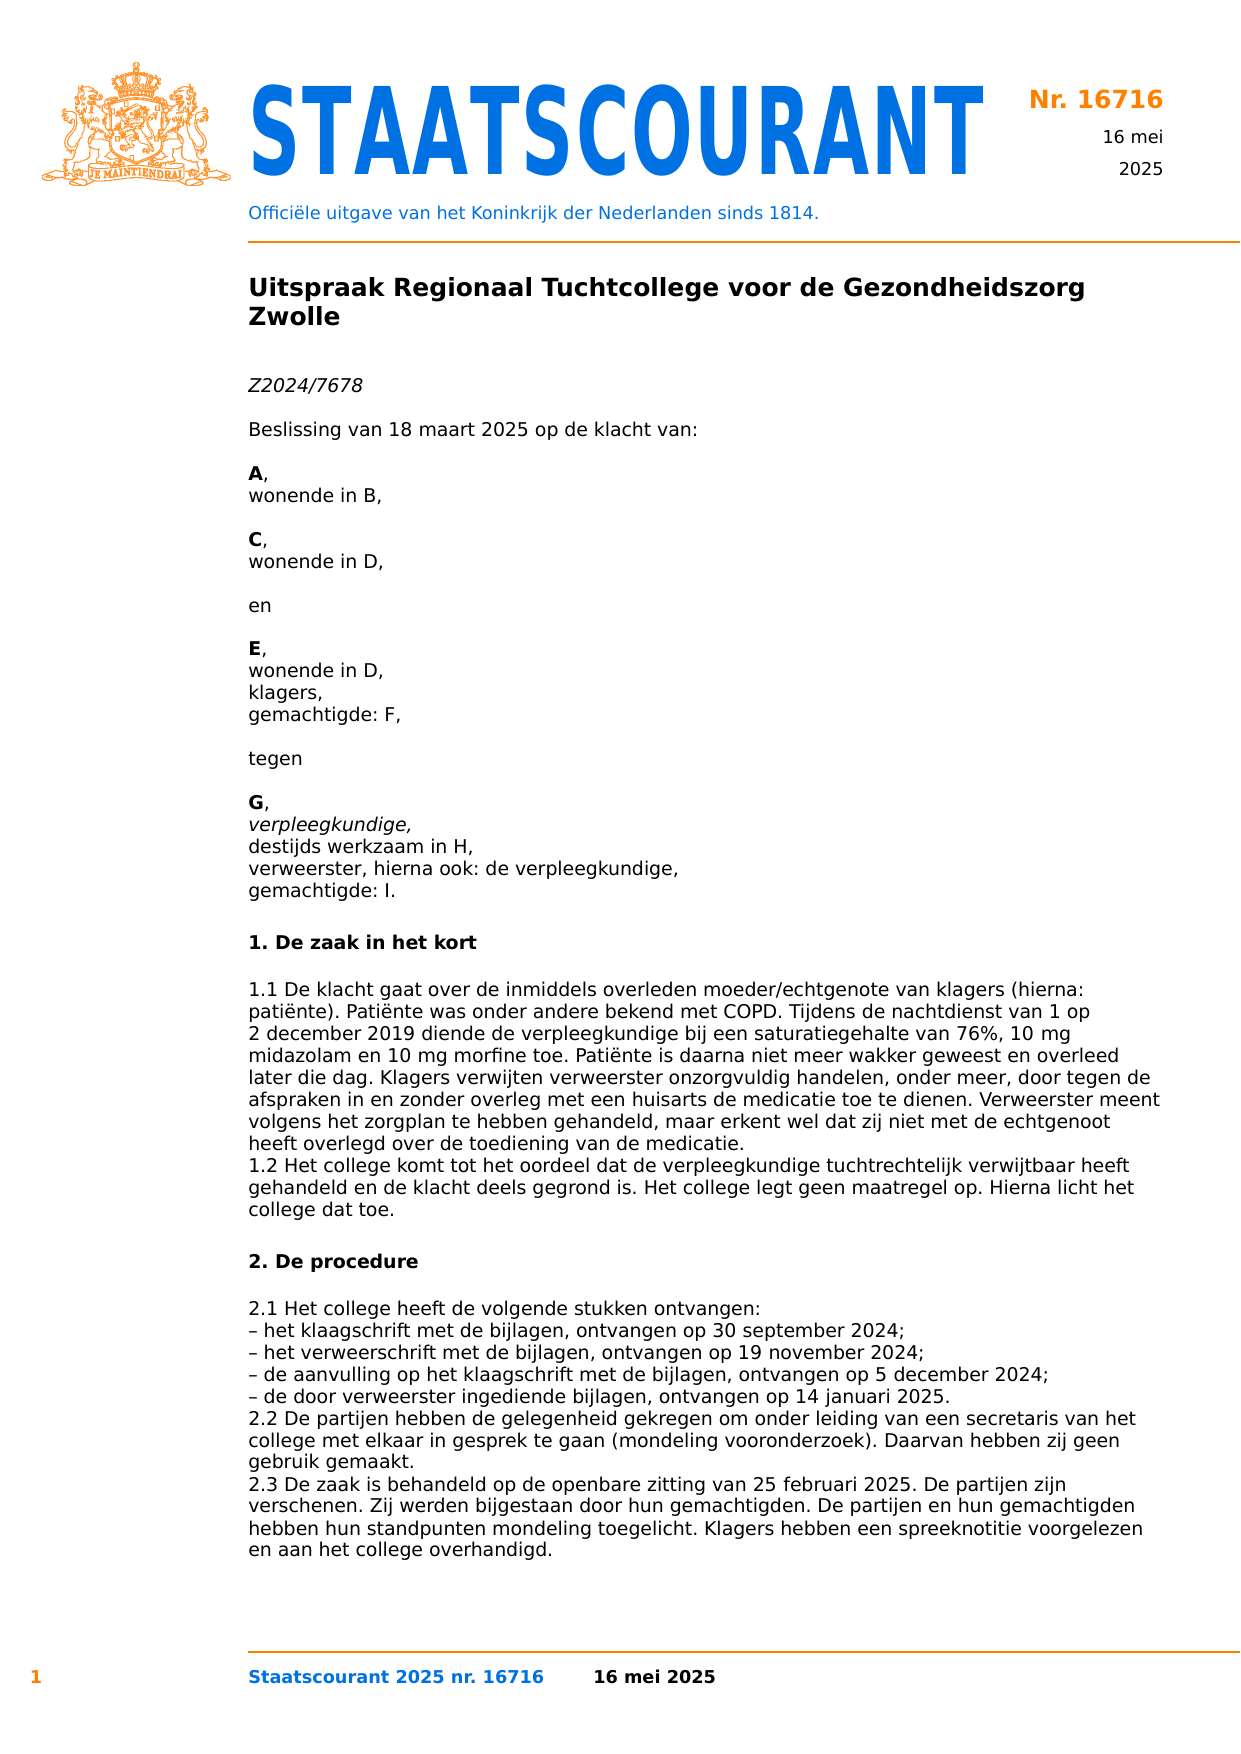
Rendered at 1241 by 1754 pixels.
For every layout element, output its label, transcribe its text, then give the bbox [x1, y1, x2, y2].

text wonende in B, [248, 485, 1163, 507]
text verweerster, hierna ook: de verpleegkundige, [248, 858, 1163, 880]
text Z2024/7678 [248, 375, 1163, 397]
text C, [248, 529, 1163, 551]
table_cell 16 mei [998, 121, 1240, 153]
text 2.1 Het college heeft de volgende stukken ontvangen: [248, 1298, 1163, 1319]
text – het verweerschrift met de bijlagen, ontvangen op 19 november 2024; [248, 1342, 1163, 1363]
text tegen [248, 748, 1163, 770]
table_cell 2025 [998, 153, 1240, 203]
text gemachtigde: F, [248, 704, 1163, 726]
text gemachtigde: I. [248, 880, 1163, 902]
text – het klaagschrift met de bijlagen, ontvangen op 30 september 2024; [248, 1319, 1163, 1342]
text destijds werkzaam in H, [248, 836, 1163, 858]
table_cell Officiële uitgave van het Koninkrijk der Nederlanden sinds 1814. [248, 203, 1240, 241]
text G, [248, 792, 1163, 814]
text wonende in D, [248, 551, 1163, 573]
text Beslissing van 18 maart 2025 op de klacht van: [248, 419, 1163, 441]
text en [248, 594, 1163, 616]
subtitle 1. De zaak in het kort [248, 932, 1163, 954]
picture [41, 62, 231, 186]
subtitle 2. De procedure [248, 1251, 1163, 1273]
text – de aanvulling op het klaagschrift met de bijlagen, ontvangen op 5 december 2024; [248, 1363, 1163, 1386]
text – de door verweerster ingediende bijlagen, ontvangen op 14 januari 2025. [248, 1386, 1163, 1407]
table_header [25, 62, 248, 241]
subtitle Uitspraak Regionaal Tuchtcollege voor de Gezondheidszorg Zwolle [248, 273, 1163, 331]
text A, [248, 463, 1163, 485]
text 2.3 De zaak is behandeld op de openbare zitting van 25 februari 2025. De partijen zijn verschenen. Zij werden bijgestaan door hun gemachtigden. De partijen en hun gemachtigden hebben hun standpunten mondeling toegelicht. Klagers hebben een spreeknotitie voorgelezen en aan het college overhandigd. [248, 1473, 1163, 1561]
text 1.2 Het college komt tot het oordeel dat de verpleegkundige tuchtrechtelijk verwijtbaar heeft gehandeld en de klacht deels gegrond is. Het college legt geen maatregel op. Hierna licht het college dat toe. [248, 1155, 1163, 1221]
text 2.2 De partijen hebben de gelegenheid gekregen om onder leiding van een secretaris van het college met elkaar in gesprek te gaan (mondeling vooronderzoek). Daarvan hebben zij geen gebruik gemaakt. [248, 1407, 1163, 1473]
table_header Nr. 16716 [998, 62, 1240, 121]
text verpleegkundige, [248, 814, 1163, 836]
text klagers, [248, 682, 1163, 704]
text E, [248, 638, 1163, 660]
text wonende in D, [248, 660, 1163, 682]
text 1.1 De klacht gaat over de inmiddels overleden moeder/echtgenote van klagers (hierna: patiënte). Patiënte was onder andere bekend met COPD. Tijdens de nachtdienst van 1 op 2 december 2019 diende de verpleegkundige bij een saturatiegehalte van 76%, 10 mg midazolam en 10 mg morfine toe. Patiënte is daarna niet meer wakker geweest en overleed later die dag. Klagers verwijten verweerster onzorgvuldig handelen, onder meer, door tegen de afspraken in en zonder overleg met een huisarts de medicatie toe te dienen. Verweerster meent volgens het zorgplan te hebben gehandeld, maar erkent wel dat zij niet met de echtgenoot heeft overlegd over de toediening van de medicatie. [248, 979, 1163, 1155]
table_header STAATSCOURANT [248, 62, 998, 203]
